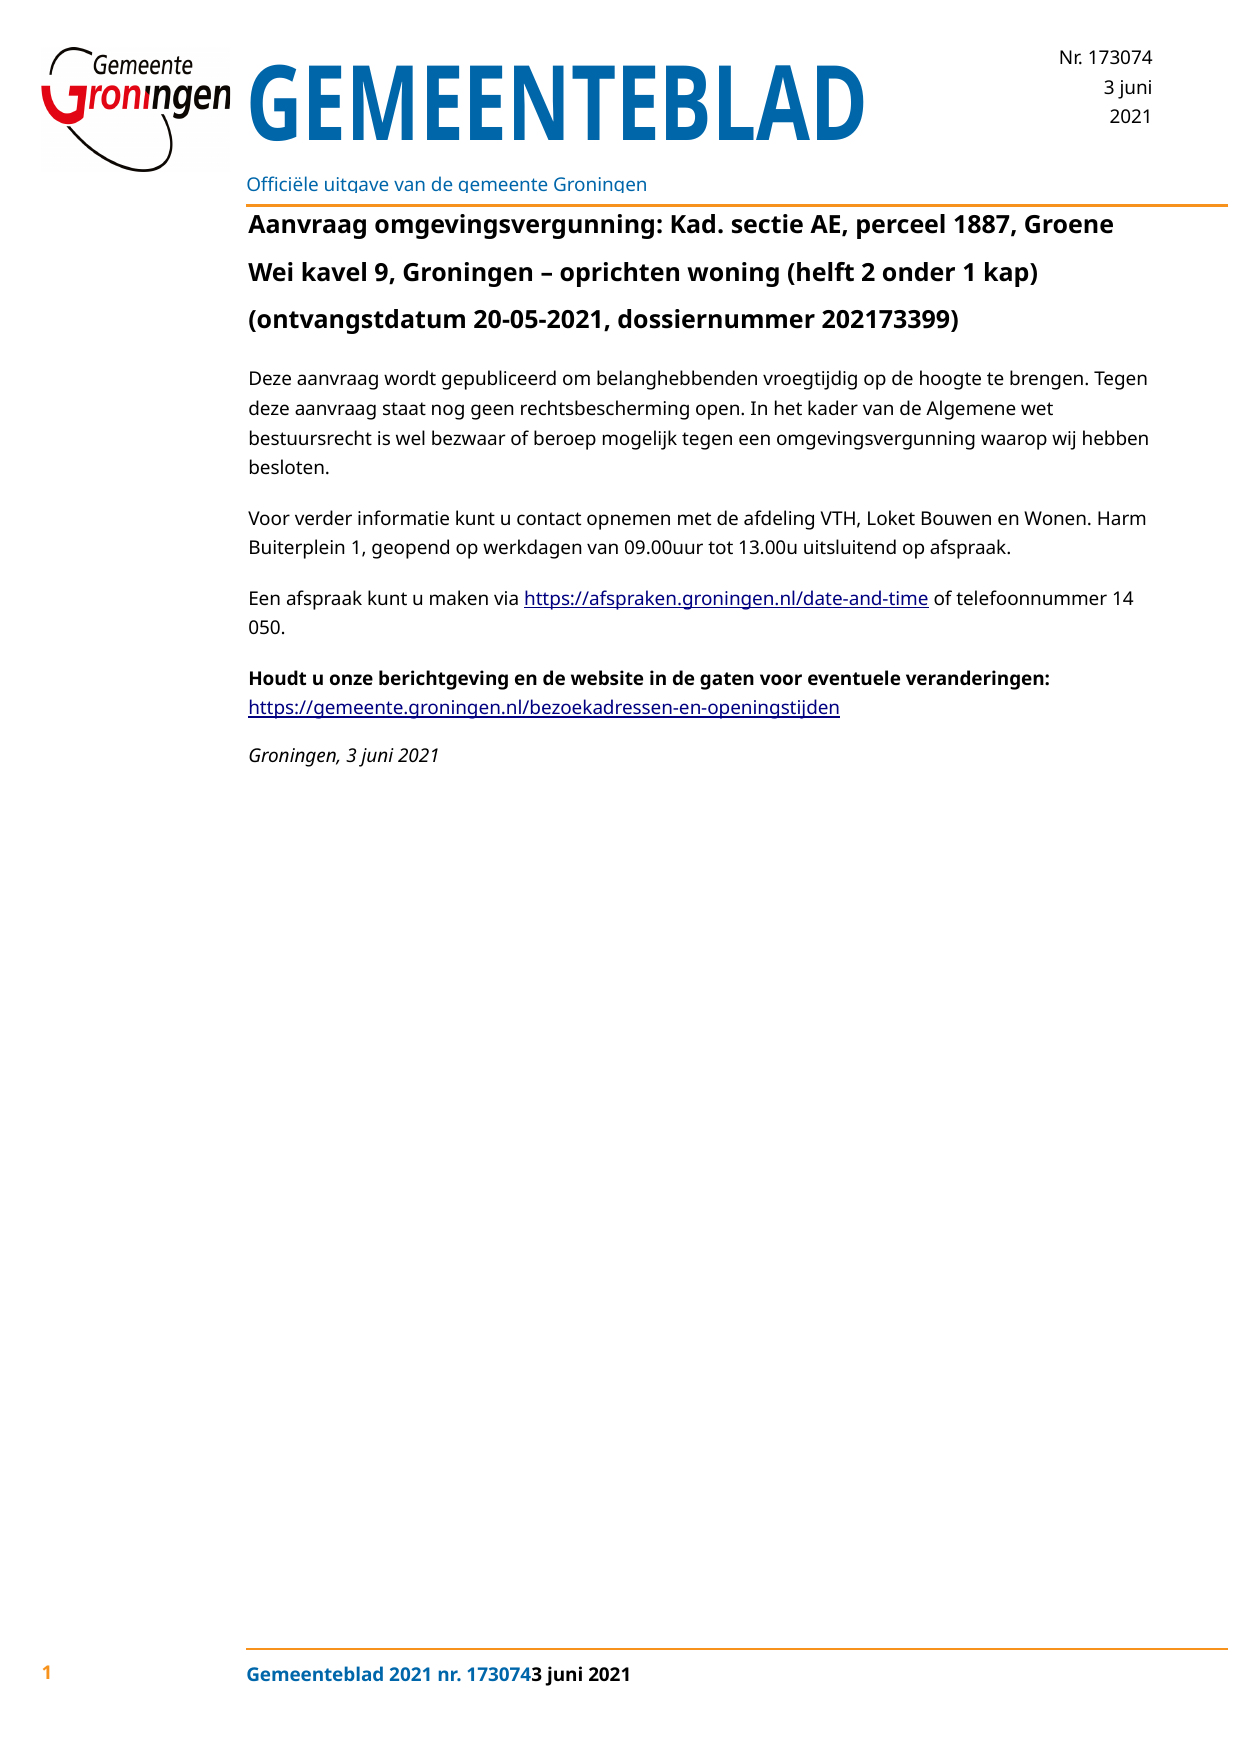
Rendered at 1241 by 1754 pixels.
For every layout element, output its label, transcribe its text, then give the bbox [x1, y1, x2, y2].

text Groningen, 3 juni 2021 [248, 742, 1152, 768]
text Aanvraag omgevingsvergunning: Kad. sectie AE, perceel 1887, Groene Wei kavel 9, Groningen – oprichten woning (helft 2 onder 1 kap) (ontvangstdatum 20-05-2021, dossiernummer 202173399) [248, 207, 1152, 336]
text Houdt u onze berichtgeving en de website in de gaten voor eventuele veranderingen: https://gemeente.groningen.nl/bezoekadressen-en-openingstijden [248, 665, 1152, 720]
picture [41, 47, 231, 172]
text Deze aanvraag wordt gepubliceerd om belanghebbenden vroegtijdig op de hoogte te brengen. Tegen deze aanvraag staat nog geen rechtsbescherming open. In het kader van de Algemene wet bestuursrecht is wel bezwaar of beroep mogelijk tegen een omgevingsvergunning waarop wij hebben besloten. [248, 366, 1152, 480]
text Een afspraak kunt u maken via https://afspraken.groningen.nl/date-and-time of telefoonnummer 14 050. [248, 585, 1152, 640]
text Voor verder informatie kunt u contact opnemen met de afdeling VTH, Loket Bouwen en Wonen. Harm Buiterplein 1, geopend op werkdagen van 09.00uur tot 13.00u uitsluitend op afspraak. [248, 505, 1152, 560]
